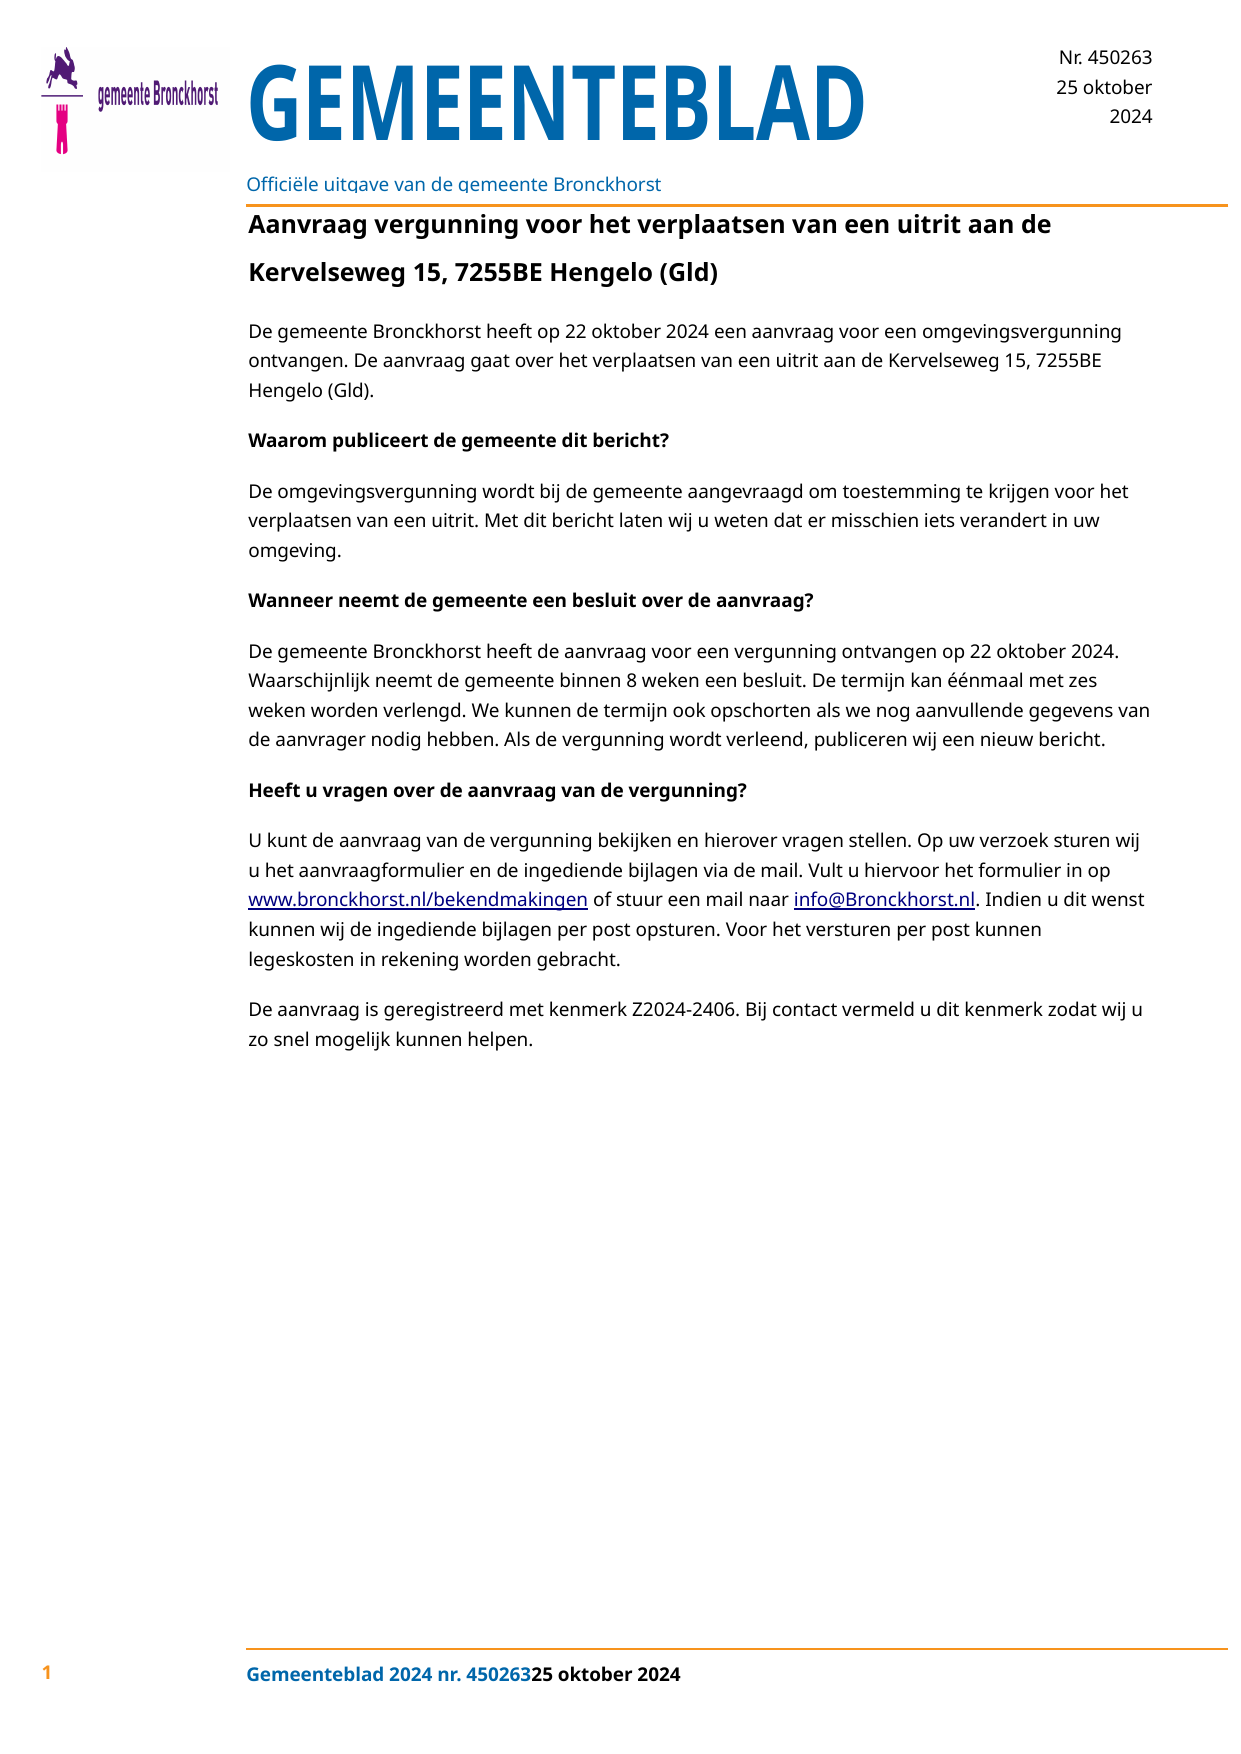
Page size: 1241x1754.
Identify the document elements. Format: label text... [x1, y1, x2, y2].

text De aanvraag is geregistreerd met kenmerk Z2024-2406. Bij contact vermeld u dit kenmerk zodat wij u zo snel mogelijk kunnen helpen. [248, 996, 1152, 1052]
text De gemeente Bronckhorst heeft de aanvraag voor een vergunning ontvangen op 22 oktober 2024. Waarschijnlijk neemt de gemeente binnen 8 weken een besluit. De termijn kan éénmaal met zes weken worden verlengd. We kunnen de termijn ook opschorten als we nog aanvullende gegevens van de aanvrager nodig hebben. Als de vergunning wordt verleend, publiceren wij een nieuw bericht. [248, 638, 1152, 752]
text U kunt de aanvraag van de vergunning bekijken en hierover vragen stellen. Op uw verzoek sturen wij u het aanvraagformulier en de ingediende bijlagen via de mail. Vult u hiervoor het formulier in op www.bronckhorst.nl/bekendmakingen of stuur een mail naar info@Bronckhorst.nl. Indien u dit wenst kunnen wij de ingediende bijlagen per post opsturen. Voor het versturen per post kunnen legeskosten in rekening worden gebracht. [248, 827, 1152, 972]
text Aanvraag vergunning voor het verplaatsen van een uitrit aan de Kervelseweg 15, 7255BE Hengelo (Gld) [248, 207, 1152, 288]
picture [41, 47, 231, 172]
text De gemeente Bronckhorst heeft op 22 oktober 2024 een aanvraag voor een omgevingsvergunning ontvangen. De aanvraag gaat over het verplaatsen van een uitrit aan de Kervelseweg 15, 7255BE Hengelo (Gld). [248, 318, 1152, 403]
text Wanneer neemt de gemeente een besluit over de aanvraag? [248, 587, 1152, 613]
text Heeft u vragen over de aanvraag van de vergunning? [248, 777, 1152, 803]
text De omgevingsvergunning wordt bij de gemeente aangevraagd om toestemming te krijgen voor het verplaatsen van een uitrit. Met dit bericht laten wij u weten dat er misschien iets verandert in uw omgeving. [248, 478, 1152, 563]
text Waarom publiceert de gemeente dit bericht? [248, 427, 1152, 453]
